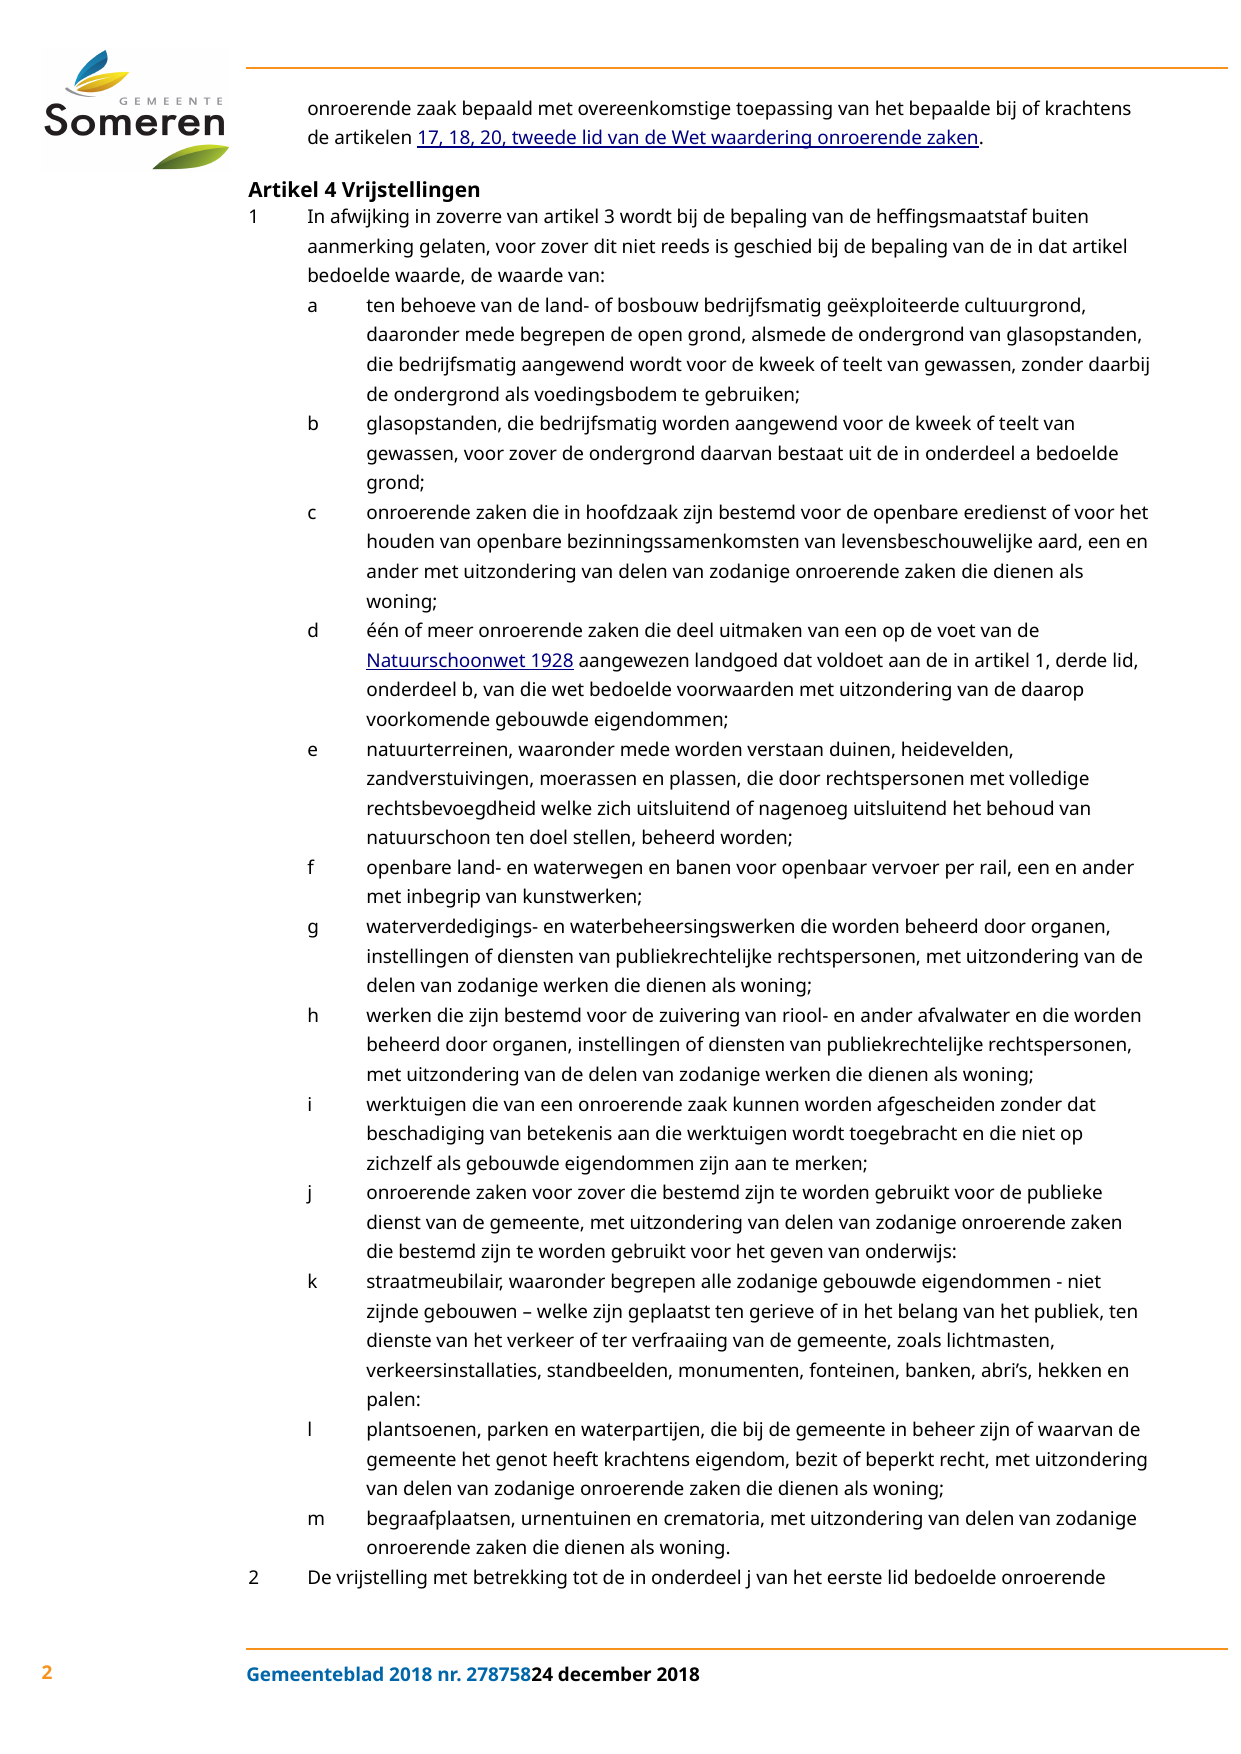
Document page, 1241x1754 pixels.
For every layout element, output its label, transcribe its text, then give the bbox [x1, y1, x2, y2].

list straatmeubilair, waaronder begrepen alle zodanige gebouwde eigendommen - niet zijnde gebouwen – welke zijn geplaatst ten gerieve of in het belang van het publiek, ten dienste van het verkeer of ter verfraaiing van de gemeente, zoals lichtmasten, verkeersinstallaties, standbeelden, monumenten, fonteinen, banken, abri’s, hekken en palen: [307, 1268, 1152, 1412]
list één of meer onroerende zaken die deel uitmaken van een op de voet van de Natuurschoonwet 1928 aangewezen landgoed dat voldoet aan de in artikel 1, derde lid, onderdeel b, van die wet bedoelde voorwaarden met uitzondering van de daarop voorkomende gebouwde eigendommen; [307, 617, 1152, 732]
list werken die zijn bestemd voor de zuivering van riool- en ander afvalwater en die worden beheerd door organen, instellingen of diensten van publiekrechtelijke rechtspersonen, met uitzondering van de delen van zodanige werken die dienen als woning; [307, 1002, 1152, 1087]
list werktuigen die van een onroerende zaak kunnen worden afgescheiden zonder dat beschadiging van betekenis aan die werktuigen wordt toegebracht en die niet op zichzelf als gebouwde eigendommen zijn aan te merken; [307, 1091, 1152, 1176]
list onroerende zaken die in hoofdzaak zijn bestemd voor de openbare eredienst of voor het houden van openbare bezinningssamenkomsten van levensbeschouwelijke aard, een en ander met uitzondering van delen van zodanige onroerende zaken die dienen als woning; [307, 499, 1152, 613]
list plantsoenen, parken en waterpartijen, die bij de gemeente in beheer zijn of waarvan de gemeente het genot heeft krachtens eigendom, bezit of beperkt recht, met uitzondering van delen van zodanige onroerende zaken die dienen als woning; [307, 1416, 1152, 1501]
list openbare land- en waterwegen en banen voor openbaar vervoer per rail, een en ander met inbegrip van kunstwerken; [307, 854, 1152, 909]
text Artikel 4 Vrijstellingen [248, 175, 1152, 203]
list ten behoeve van de land- of bosbouw bedrijfsmatig geëxploiteerde cultuurgrond, daaronder mede begrepen de open grond, alsmede de ondergrond van glasopstanden, die bedrijfsmatig aangewend wordt voor de kweek of teelt van gewassen, zonder daarbij de ondergrond als voedingsbodem te gebruiken; [307, 292, 1152, 406]
list onroerende zaak bepaald met overeenkomstige toepassing van het bepaalde bij of krachtens de artikelen 17, 18, 20, tweede lid van de Wet waardering onroerende zaken. [248, 95, 1152, 150]
list natuurterreinen, waaronder mede worden verstaan duinen, heidevelden, zandverstuivingen, moerassen en plassen, die door rechtspersonen met volledige rechtsbevoegdheid welke zich uitsluitend of nagenoeg uitsluitend het behoud van natuurschoon ten doel stellen, beheerd worden; [307, 736, 1152, 850]
list onroerende zaken voor zover die bestemd zijn te worden gebruikt voor de publieke dienst van de gemeente, met uitzondering van delen van zodanige onroerende zaken die bestemd zijn te worden gebruikt voor het geven van onderwijs: [307, 1179, 1152, 1264]
list begraafplaatsen, urnentuinen en crematoria, met uitzondering van delen van zodanige onroerende zaken die dienen als woning. [307, 1505, 1152, 1560]
list glasopstanden, die bedrijfsmatig worden aangewend voor de kweek of teelt van gewassen, voor zover de ondergrond daarvan bestaat uit de in onderdeel a bedoelde grond; [307, 410, 1152, 495]
picture [41, 47, 231, 172]
list De vrijstelling met betrekking tot de in onderdeel j van het eerste lid bedoelde onroerende [248, 1564, 1152, 1590]
list In afwijking in zoverre van artikel 3 wordt bij de bepaling van de heffingsmaatstaf buiten aanmerking gelaten, voor zover dit niet reeds is geschied bij de bepaling van de in dat artikel bedoelde waarde, de waarde van: [248, 203, 1152, 288]
list waterverdedigings- en waterbeheersingswerken die worden beheerd door organen, instellingen of diensten van publiekrechtelijke rechtspersonen, met uitzondering van de delen van zodanige werken die dienen als woning; [307, 913, 1152, 998]
